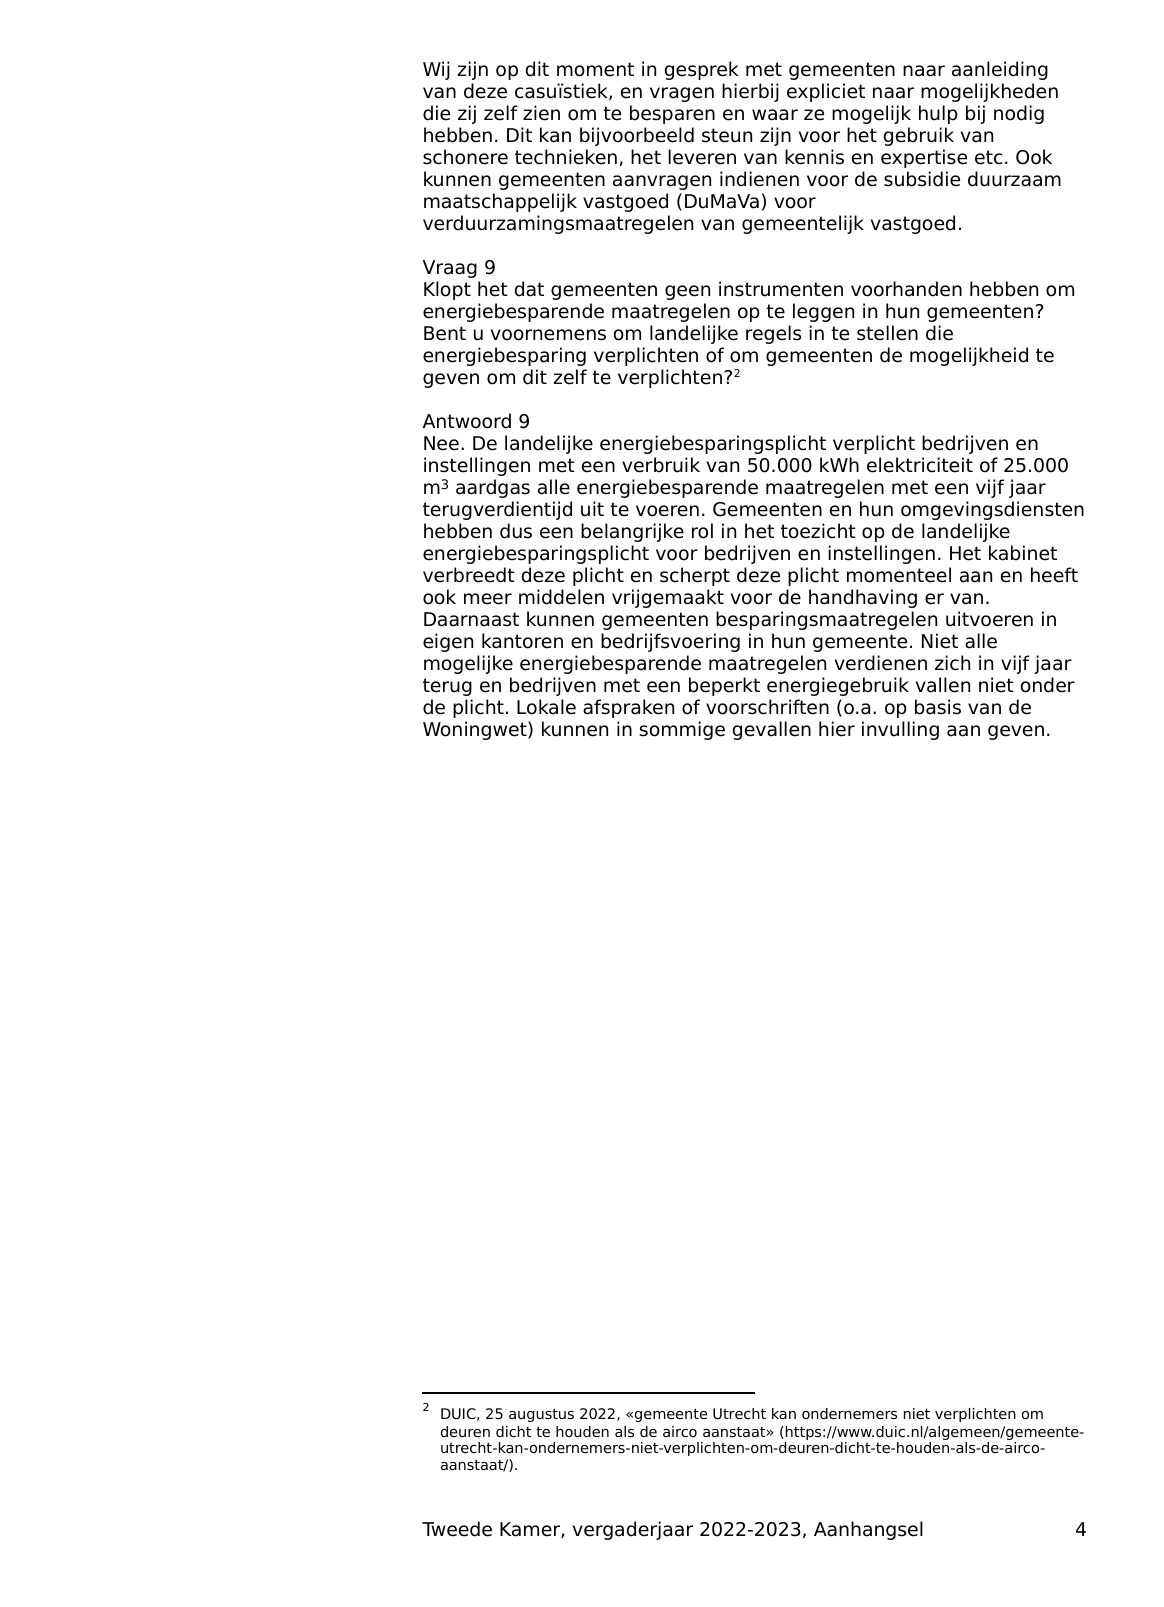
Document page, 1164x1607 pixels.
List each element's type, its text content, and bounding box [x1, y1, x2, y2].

text Antwoord 9 [422, 411, 1087, 433]
text Wij zijn op dit moment in gesprek met gemeenten naar aanleiding van deze casuïstiek, en vragen hierbij expliciet naar mogelijkheden die zij zelf zien om te besparen en waar ze mogelijk hulp bij nodig hebben. Dit kan bijvoorbeeld steun zijn voor het gebruik van schonere technieken, het leveren van kennis en expertise etc. Ook kunnen gemeenten aanvragen indienen voor de subsidie duurzaam maatschappelijk vastgoed (DuMaVa) voor verduurzamingsmaatregelen van gemeentelijk vastgoed. [422, 59, 1087, 235]
text Klopt het dat gemeenten geen instrumenten voorhanden hebben om energiebesparende maatregelen op te leggen in hun gemeenten? Bent u voornemens om landelijke regels in te stellen die energiebesparing verplichten of om gemeenten de mogelijkheid te geven om dit zelf te verplichten? [422, 279, 1087, 389]
text Nee. De landelijke energiebesparingsplicht verplicht bedrijven en instellingen met een verbruik van 50.000 kWh elektriciteit of 25.000 m3 aardgas alle energiebesparende maatregelen met een vijf jaar terugverdientijd uit te voeren. Gemeenten en hun omgevingsdiensten hebben dus een belangrijke rol in het toezicht op de landelijke energiebesparingsplicht voor bedrijven en instellingen. Het kabinet verbreedt deze plicht en scherpt deze plicht momenteel aan en heeft ook meer middelen vrijgemaakt voor de handhaving er van. Daarnaast kunnen gemeenten besparingsmaatregelen uitvoeren in eigen kantoren en bedrijfsvoering in hun gemeente. Niet alle mogelijke energiebesparende maatregelen verdienen zich in vijf jaar terug en bedrijven met een beperkt energiegebruik vallen niet onder de plicht. Lokale afspraken of voorschriften (o.a. op basis van de Woningwet) kunnen in sommige gevallen hier invulling aan geven. [422, 433, 1087, 741]
text Vraag 9 [422, 257, 1087, 279]
text DUIC, 25 augustus 2022, «gemeente Utrecht kan ondernemers niet verplichten om deuren dicht te houden als de airco aanstaat» (https://www.duic.nl/algemeen/gemeente-utrecht-kan-ondernemers-niet-verplichten-om-deuren-dicht-te-houden-als-de-airco-aanstaat/). [422, 1402, 1087, 1474]
